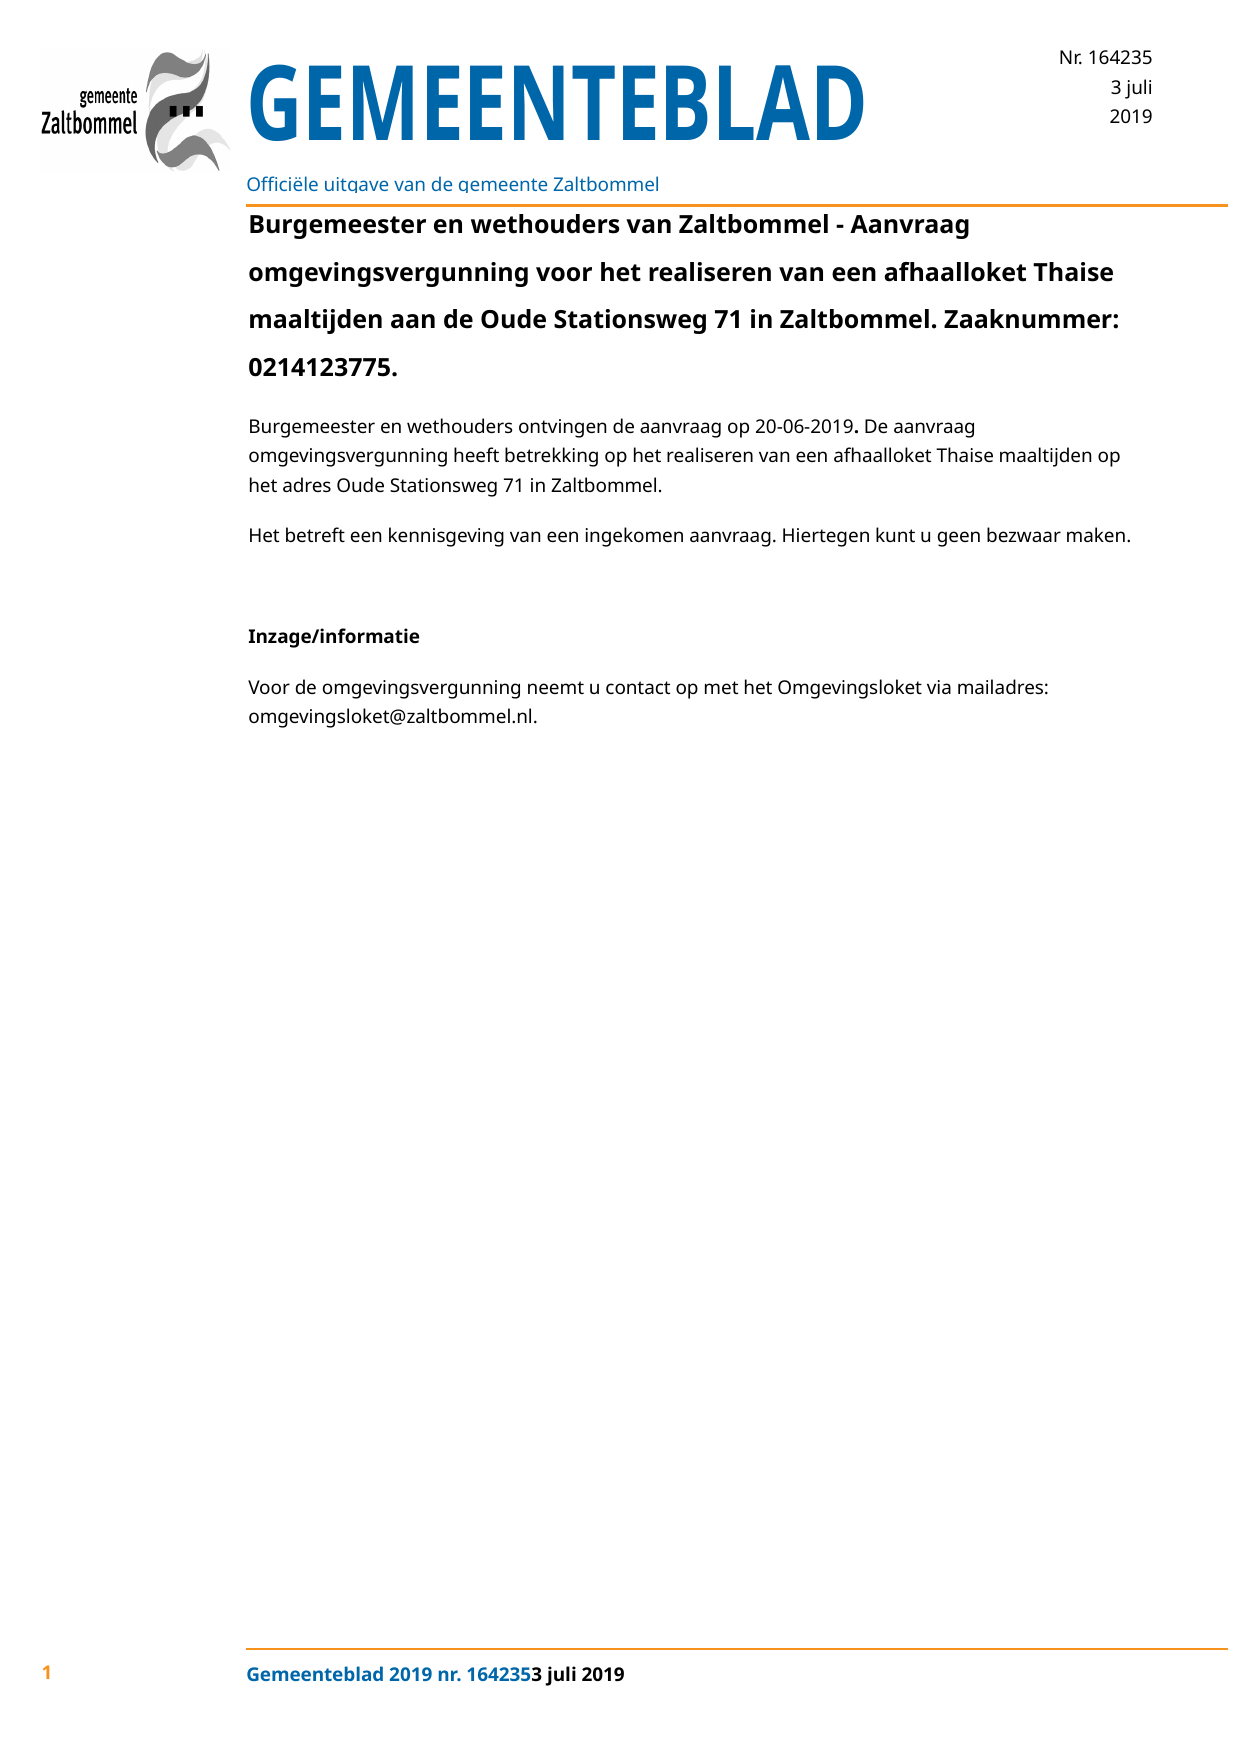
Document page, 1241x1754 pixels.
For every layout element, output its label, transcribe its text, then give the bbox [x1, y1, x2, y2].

text Burgemeester en wethouders ontvingen de aanvraag op 20-06-2019. De aanvraag omgevingsvergunning heeft betrekking op het realiseren van een afhaalloket Thaise maaltijden op het adres Oude Stationsweg 71 in Zaltbommel. [248, 413, 1152, 498]
text Het betreft een kennisgeving van een ingekomen aanvraag. Hiertegen kunt u geen bezwaar maken. [248, 523, 1152, 548]
picture [41, 47, 231, 172]
text Burgemeester en wethouders van Zaltbommel - Aanvraag omgevingsvergunning voor het realiseren van een afhaalloket Thaise maaltijden aan de Oude Stationsweg 71 in Zaltbommel. Zaaknummer: 0214123775. [248, 207, 1152, 384]
text Inzage/informatie [248, 623, 1152, 649]
text Voor de omgevingsvergunning neemt u contact op met het Omgevingsloket via mailadres: omgevingsloket@zaltbommel.nl. [248, 674, 1152, 729]
